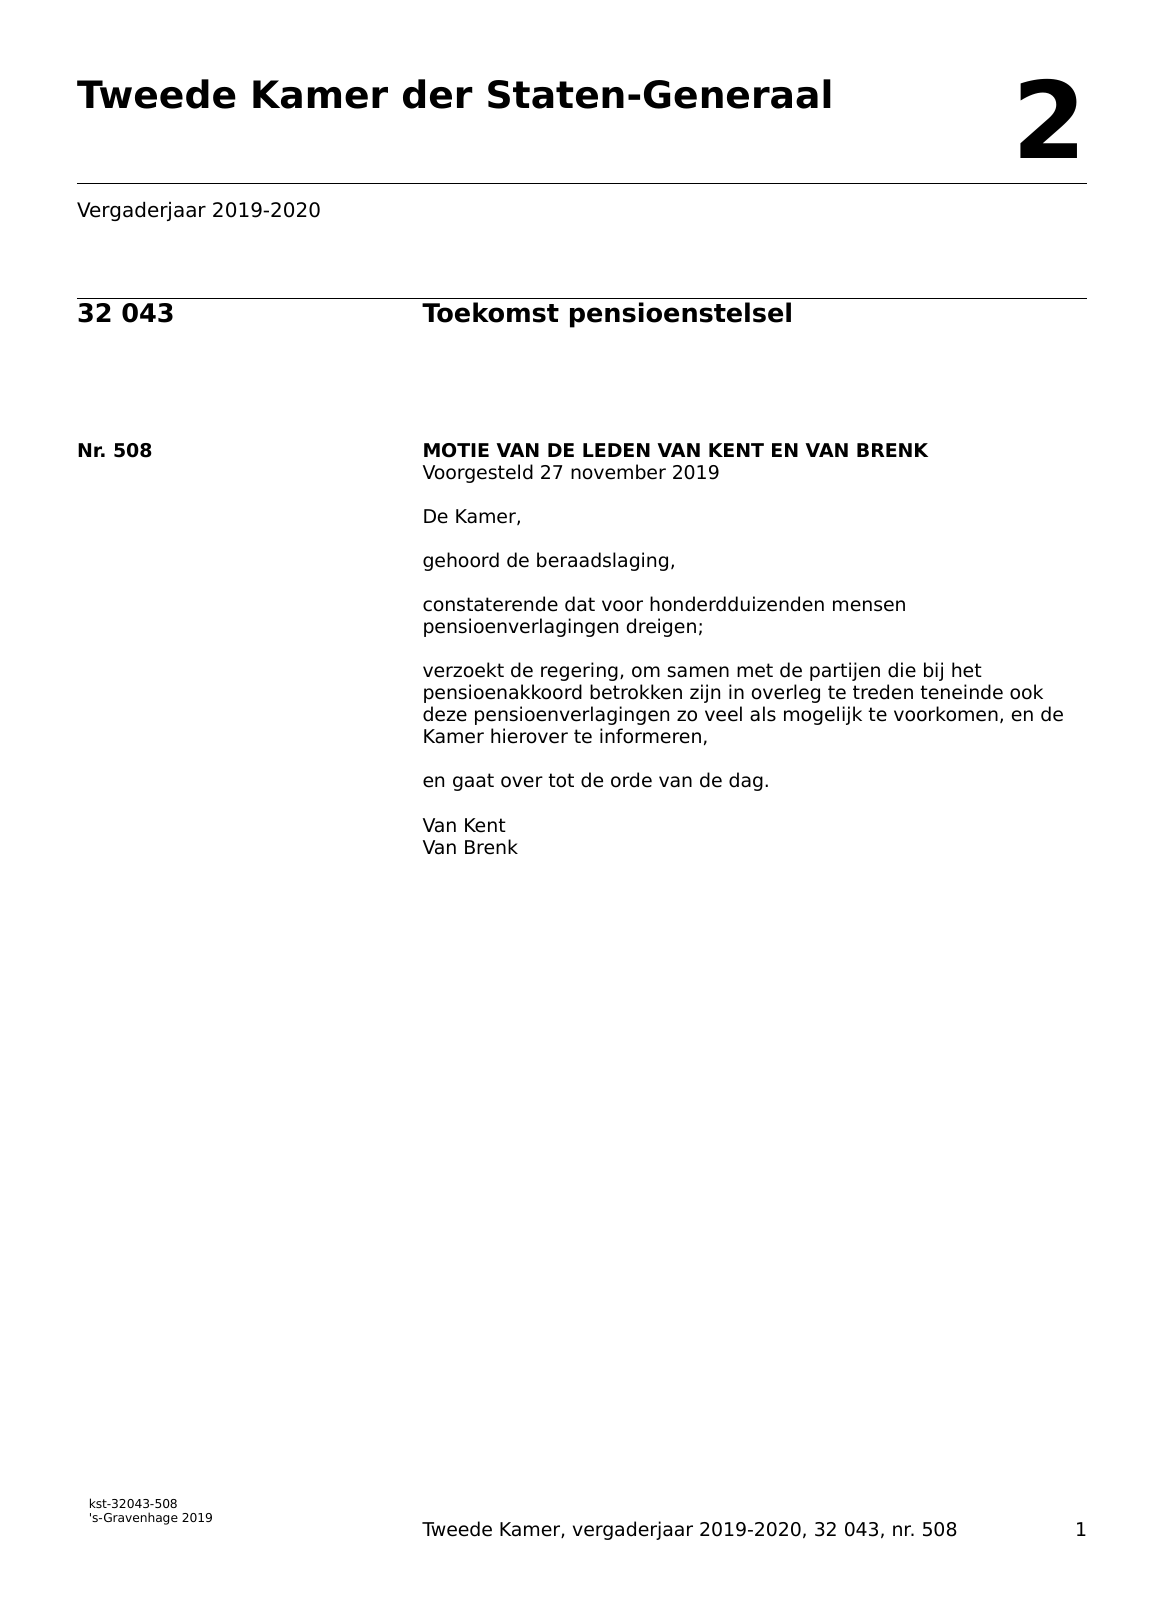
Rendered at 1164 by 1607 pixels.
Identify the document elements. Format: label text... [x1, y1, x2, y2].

text 's-Gravenhage 2019 [88, 1511, 323, 1525]
table_cell Vergaderjaar 2019-2020 [77, 184, 1087, 298]
text Voorgesteld 27 november 2019 [422, 462, 1087, 484]
text Van Brenk [422, 837, 1087, 858]
subtitle 32 043 Toekomst pensioenstelsel [77, 299, 1087, 329]
text gehoord de beraadslaging, [422, 550, 1087, 572]
text Van Kent [422, 814, 1087, 837]
table_header Tweede Kamer der Staten-Generaal [77, 59, 886, 183]
subtitle Nr. 508 MOTIE VAN DE LEDEN VAN KENT EN VAN BRENK [77, 440, 1087, 462]
text kst-32043-508 [88, 1497, 323, 1511]
text constaterende dat voor honderdduizenden mensen pensioenverlagingen dreigen; [422, 594, 1087, 638]
text De Kamer, [422, 506, 1087, 528]
text en gaat over tot de orde van de dag. [422, 770, 1087, 792]
text verzoekt de regering, om samen met de partijen die bij het pensioenakkoord betrokken zijn in overleg te treden teneinde ook deze pensioenverlagingen zo veel als mogelijk te voorkomen, en de Kamer hierover te informeren, [422, 660, 1087, 748]
table_header 2 [886, 59, 1087, 183]
